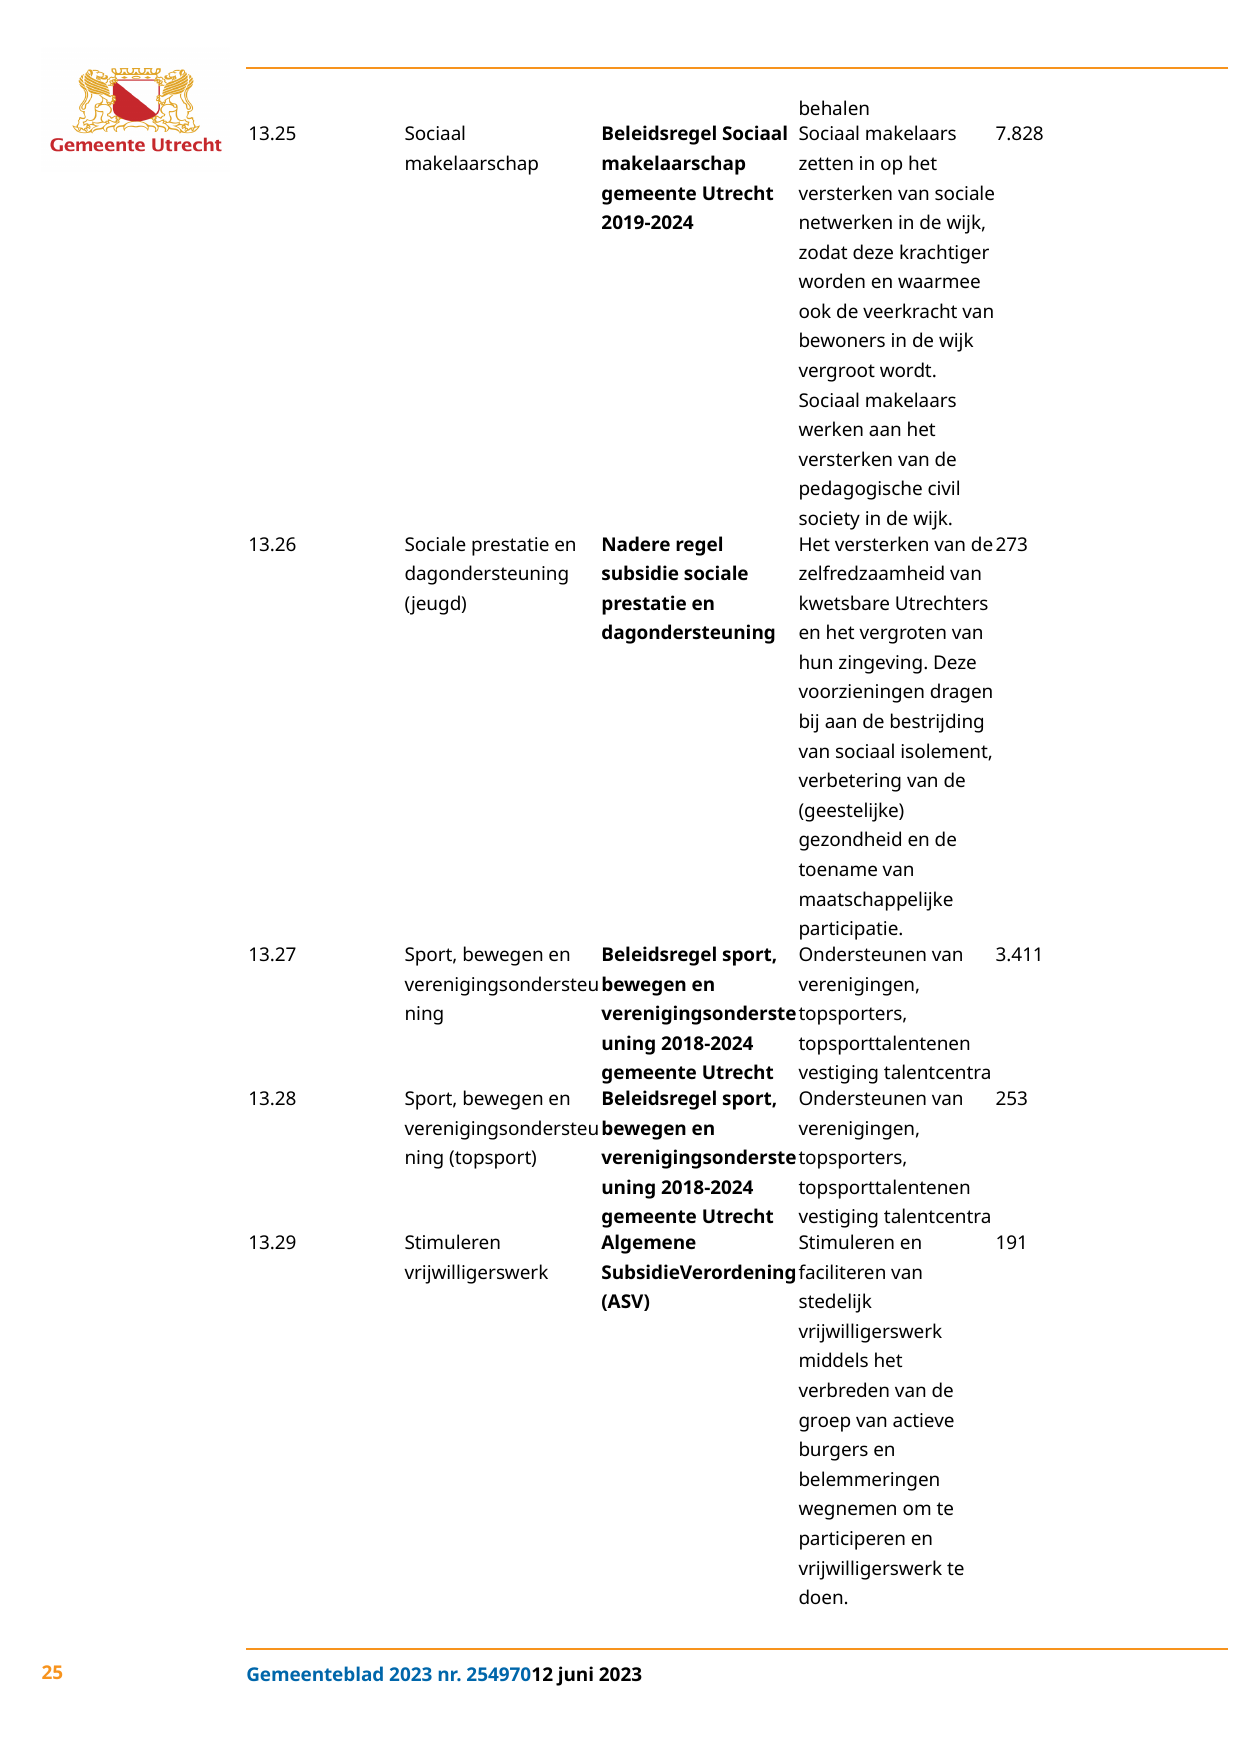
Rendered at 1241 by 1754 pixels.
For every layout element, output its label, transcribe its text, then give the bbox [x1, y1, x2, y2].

table_cell 13.27 [248, 941, 404, 1085]
table_cell Beleidsregel Sociaal makelaarschap gemeente Utrecht 2019-2024 [601, 121, 798, 531]
table_cell Sociaal makelaarschap [404, 121, 601, 531]
table_cell 253 [995, 1085, 1152, 1229]
table_cell 13.29 [248, 1229, 404, 1610]
picture [41, 47, 231, 172]
table_cell 7.828 [995, 121, 1152, 531]
table_cell Beleidsregel sport, bewegen en verenigingsondersteuning 2018-2024 gemeente Utrecht [601, 941, 798, 1085]
table_cell [601, 95, 798, 121]
table_cell Beleidsregel sport, bewegen en verenigingsondersteuning 2018-2024 gemeente Utrecht [601, 1085, 798, 1229]
table_cell 191 [995, 1229, 1152, 1610]
table_cell Stimuleren vrijwilligerswerk [404, 1229, 601, 1610]
table_cell 273 [995, 531, 1152, 941]
table_cell Sport, bewegen en verenigingsondersteuning (topsport) [404, 1085, 601, 1229]
table_cell behalen [798, 95, 995, 121]
table_cell Sociale prestatie en dagondersteuning (jeugd) [404, 531, 601, 941]
table_cell Sport, bewegen en verenigingsondersteuning [404, 941, 601, 1085]
table_cell [995, 95, 1152, 121]
table_cell Het versterken van de zelfredzaamheid van kwetsbare Utrechters en het vergroten van hun zingeving. Deze voorzieningen dragen bij aan de bestrijding van sociaal isolement, verbetering van de (geestelijke) gezondheid en de toename van maatschappelijke participatie. [798, 531, 995, 941]
table_cell [404, 95, 601, 121]
table_cell 13.26 [248, 531, 404, 941]
table_cell Sociaal makelaars zetten in op het versterken van sociale netwerken in de wijk, zodat deze krachtiger worden en waarmee ook de veerkracht van bewoners in de wijk vergroot wordt. Sociaal makelaars werken aan het versterken van de pedagogische civil society in de wijk. [798, 121, 995, 531]
table_cell 3.411 [995, 941, 1152, 1085]
table_cell Nadere regel subsidie sociale prestatie en dagondersteuning [601, 531, 798, 941]
table_cell 13.25 [248, 121, 404, 531]
table_cell Ondersteunen van verenigingen, topsporters, topsporttalentenen vestiging talentcentra [798, 941, 995, 1085]
table_cell Ondersteunen van verenigingen, topsporters, topsporttalentenen vestiging talentcentra [798, 1085, 995, 1229]
table_cell [248, 95, 404, 121]
table_cell 13.28 [248, 1085, 404, 1229]
table_cell Stimuleren en faciliteren van stedelijk vrijwilligerswerk middels het verbreden van de groep van actieve burgers en belemmeringen wegnemen om te participeren en vrijwilligerswerk te doen. [798, 1229, 995, 1610]
table_cell Algemene SubsidieVerordening (ASV) [601, 1229, 798, 1610]
